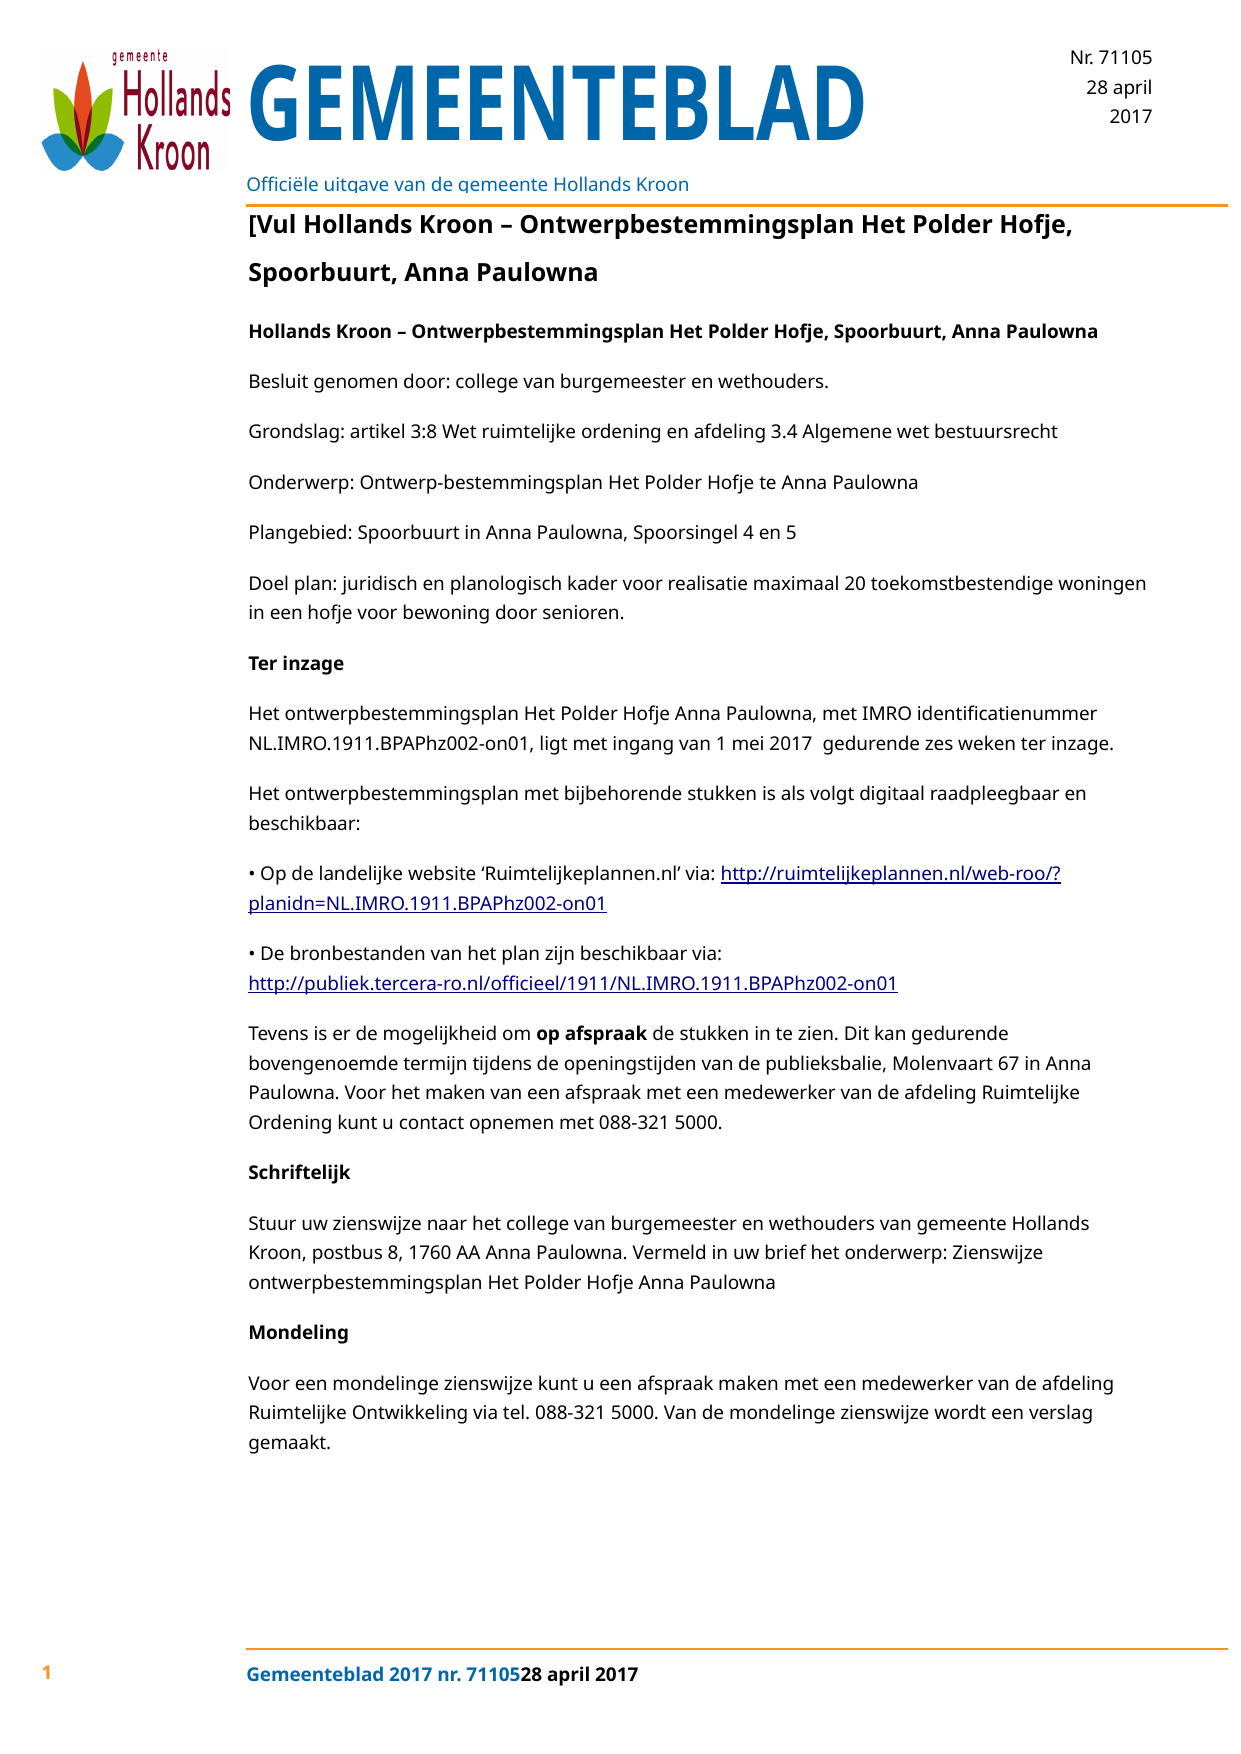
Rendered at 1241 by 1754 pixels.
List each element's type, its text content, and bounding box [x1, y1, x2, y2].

text Stuur uw zienswijze naar het college van burgemeester en wethouders van gemeente Hollands Kroon, postbus 8, 1760 AA Anna Paulowna. Vermeld in uw brief het onderwerp: Zienswijze ontwerpbestemmingsplan Het Polder Hofje Anna Paulowna [248, 1210, 1152, 1295]
picture [41, 47, 231, 172]
text Plangebied: Spoorbuurt in Anna Paulowna, Spoorsingel 4 en 5 [248, 519, 1152, 545]
text Het ontwerpbestemmingsplan Het Polder Hofje Anna Paulowna, met IMRO identificatienummer NL.IMRO.1911.BPAPhz002-on01, ligt met ingang van 1 mei 2017 gedurende zes weken ter inzage. [248, 700, 1152, 756]
text Ter inzage [248, 650, 1152, 676]
text Hollands Kroon – Ontwerpbestemmingsplan Het Polder Hofje, Spoorbuurt, Anna Paulowna [248, 318, 1152, 344]
text Grondslag: artikel 3:8 Wet ruimtelijke ordening en afdeling 3.4 Algemene wet bestuursrecht [248, 419, 1152, 444]
text Het ontwerpbestemmingsplan met bijbehorende stukken is als volgt digitaal raadpleegbaar en beschikbaar: [248, 780, 1152, 836]
text • De bronbestanden van het plan zijn beschikbaar via: http://publiek.tercera-ro.nl/officieel/1911/NL.IMRO.1911.BPAPhz002-on01 [248, 940, 1152, 996]
text • Op de landelijke website ‘Ruimtelijkeplannen.nl’ via: http://ruimtelijkeplannen.nl/web-roo/?planidn=NL.IMRO.1911.BPAPhz002-on01 [248, 860, 1152, 916]
text Mondeling [248, 1319, 1152, 1345]
text Doel plan: juridisch en planologisch kader voor realisatie maximaal 20 toekomstbestendige woningen in een hofje voor bewoning door senioren. [248, 570, 1152, 625]
text Onderwerp: Ontwerp-bestemmingsplan Het Polder Hofje te Anna Paulowna [248, 469, 1152, 495]
text Besluit genomen door: college van burgemeester en wethouders. [248, 368, 1152, 394]
text Tevens is er de mogelijkheid om op afspraak de stukken in te zien. Dit kan gedurende bovengenoemde termijn tijdens de openingstijden van de publieksbalie, Molenvaart 67 in Anna Paulowna. Voor het maken van een afspraak met een medewerker van de afdeling Ruimtelijke Ordening kunt u contact opnemen met 088-321 5000. [248, 1020, 1152, 1135]
text Voor een mondelinge zienswijze kunt u een afspraak maken met een medewerker van de afdeling Ruimtelijke Ontwikkeling via tel. 088-321 5000. Van de mondelinge zienswijze wordt een verslag gemaakt. [248, 1370, 1152, 1455]
text Schriftelijk [248, 1159, 1152, 1185]
text [Vul Hollands Kroon – Ontwerpbestemmingsplan Het Polder Hofje, Spoorbuurt, Anna Paulowna [248, 207, 1152, 288]
